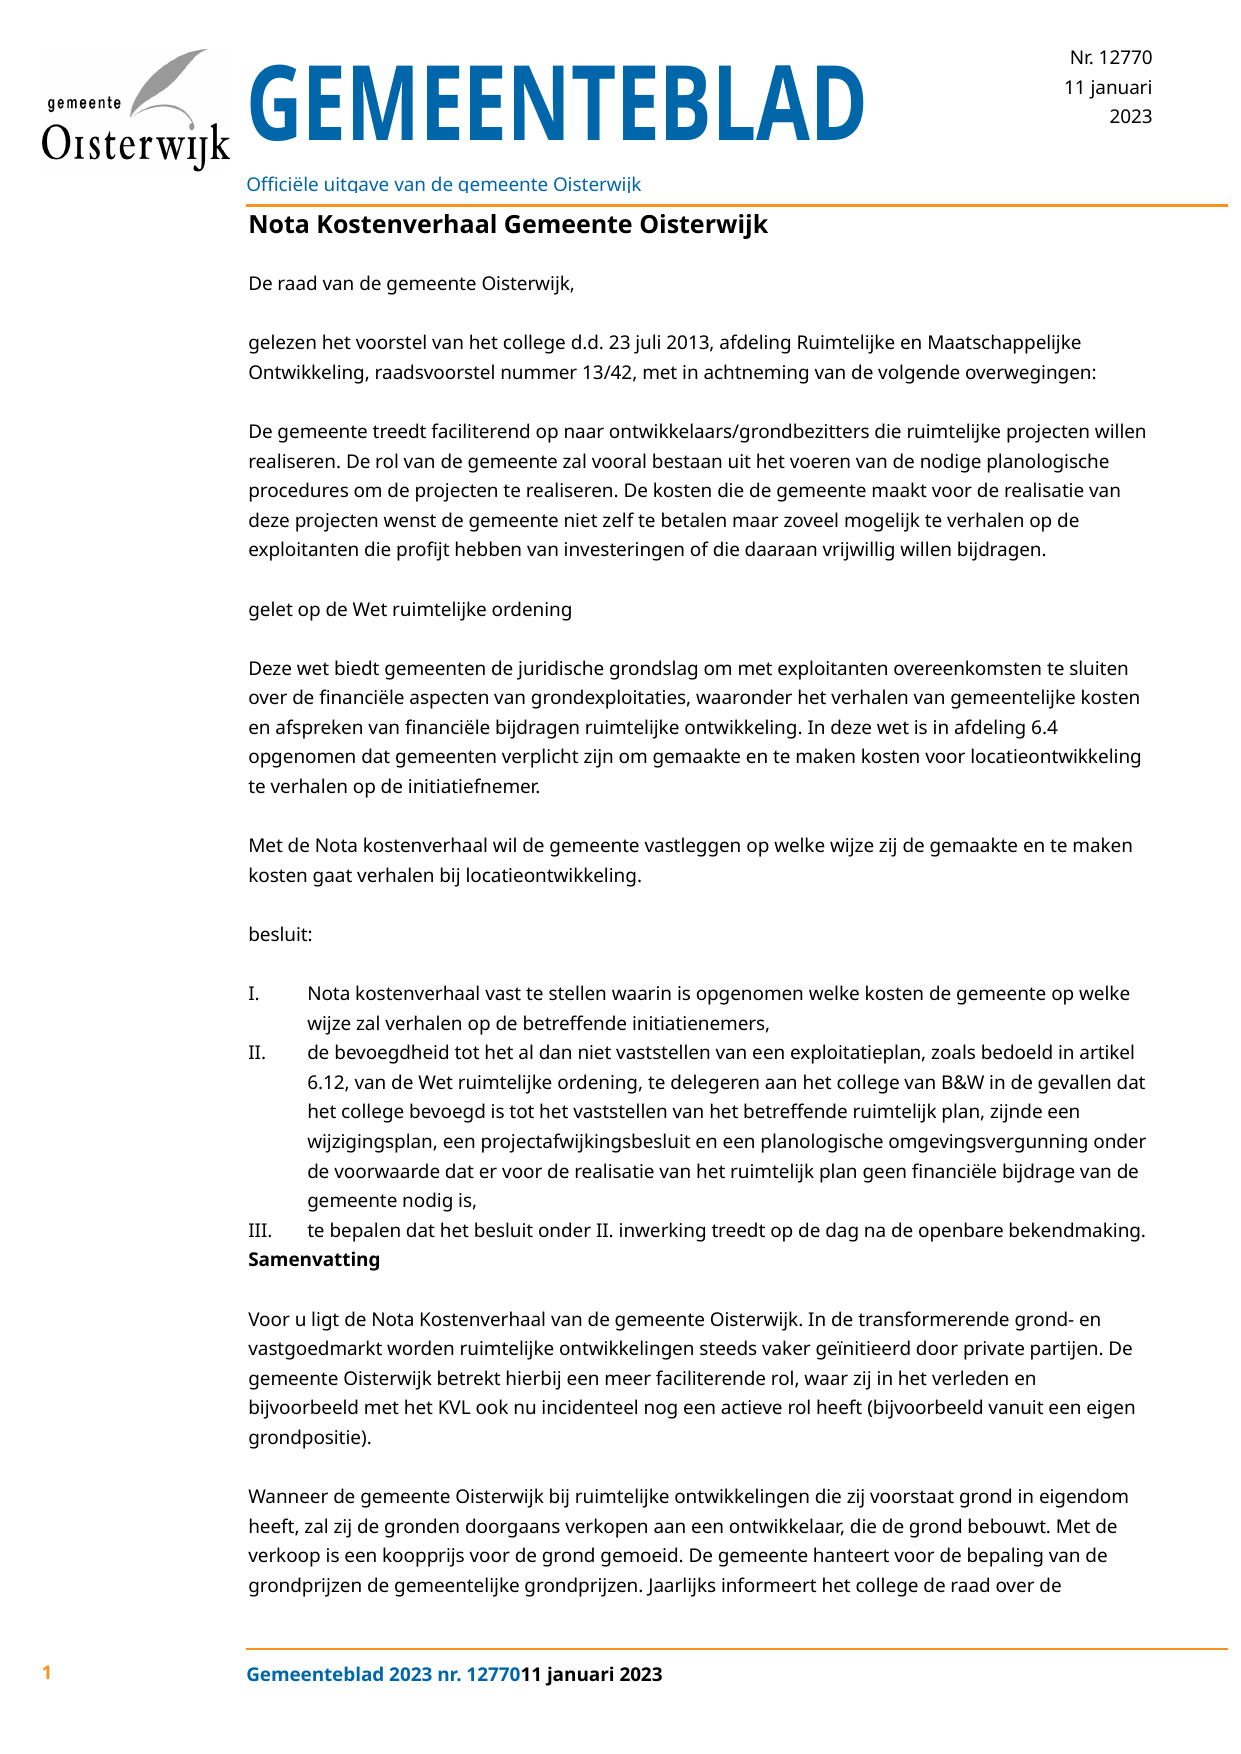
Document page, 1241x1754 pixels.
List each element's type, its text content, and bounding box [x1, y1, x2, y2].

text Nota Kostenverhaal Gemeente Oisterwijk [248, 207, 1152, 241]
text gelet op de Wet ruimtelijke ordening [248, 596, 1152, 621]
text Voor u ligt de Nota Kostenverhaal van de gemeente Oisterwijk. In de transformerende grond- en vastgoedmarkt worden ruimtelijke ontwikkelingen steeds vaker geïnitieerd door private partijen. De gemeente Oisterwijk betrekt hierbij een meer faciliterende rol, waar zij in het verleden en bijvoorbeeld met het KVL ook nu incidenteel nog een actieve rol heeft (bijvoorbeeld vanuit een eigen grondpositie). [248, 1306, 1152, 1450]
text Samenvatting [248, 1247, 1152, 1272]
text besluit: [248, 921, 1152, 947]
text Wanneer de gemeente Oisterwijk bij ruimtelijke ontwikkelingen die zij voorstaat grond in eigendom heeft, zal zij de gronden doorgaans verkopen aan een ontwikkelaar, die de grond bebouwt. Met de verkoop is een koopprijs voor de grond gemoeid. De gemeente hanteert voor de bepaling van de grondprijzen de gemeentelijke grondprijzen. Jaarlijks informeert het college de raad over de [248, 1483, 1152, 1598]
text De raad van de gemeente Oisterwijk, [248, 270, 1152, 296]
list de bevoegdheid tot het al dan niet vaststellen van een exploitatieplan, zoals bedoeld in artikel 6.12, van de Wet ruimtelijke ordening, te delegeren aan het college van B&W in de gevallen dat het college bevoegd is tot het vaststellen van het betreffende ruimtelijk plan, zijnde een wijzigingsplan, een projectafwijkingsbesluit en een planologische omgevingsvergunning onder de voorwaarde dat er voor de realisatie van het ruimtelijk plan geen financiële bijdrage van de gemeente nodig is, [248, 1039, 1152, 1213]
list Nota kostenverhaal vast te stellen waarin is opgenomen welke kosten de gemeente op welke wijze zal verhalen op de betreffende initiatienemers, [248, 980, 1152, 1036]
text Met de Nota kostenverhaal wil de gemeente vastleggen op welke wijze zij de gemaakte en te maken kosten gaat verhalen bij locatieontwikkeling. [248, 832, 1152, 888]
picture [41, 47, 231, 172]
text Deze wet biedt gemeenten de juridische grondslag om met exploitanten overeenkomsten te sluiten over de financiële aspecten van grondexploitaties, waaronder het verhalen van gemeentelijke kosten en afspreken van financiële bijdragen ruimtelijke ontwikkeling. In deze wet is in afdeling 6.4 opgenomen dat gemeenten verplicht zijn om gemaakte en te maken kosten voor locatieontwikkeling te verhalen op de initiatiefnemer. [248, 655, 1152, 799]
list te bepalen dat het besluit onder II. inwerking treedt op de dag na de openbare bekendmaking. [248, 1217, 1152, 1243]
text De gemeente treedt faciliterend op naar ontwikkelaars/grondbezitters die ruimtelijke projecten willen realiseren. De rol van de gemeente zal vooral bestaan uit het voeren van de nodige planologische procedures om de projecten te realiseren. De kosten die de gemeente maakt voor de realisatie van deze projecten wenst de gemeente niet zelf te betalen maar zoveel mogelijk te verhalen op de exploitanten die profijt hebben van investeringen of die daaraan vrijwillig willen bijdragen. [248, 418, 1152, 562]
text gelezen het voorstel van het college d.d. 23 juli 2013, afdeling Ruimtelijke en Maatschappelijke Ontwikkeling, raadsvoorstel nummer 13/42, met in achtneming van de volgende overwegingen: [248, 329, 1152, 385]
